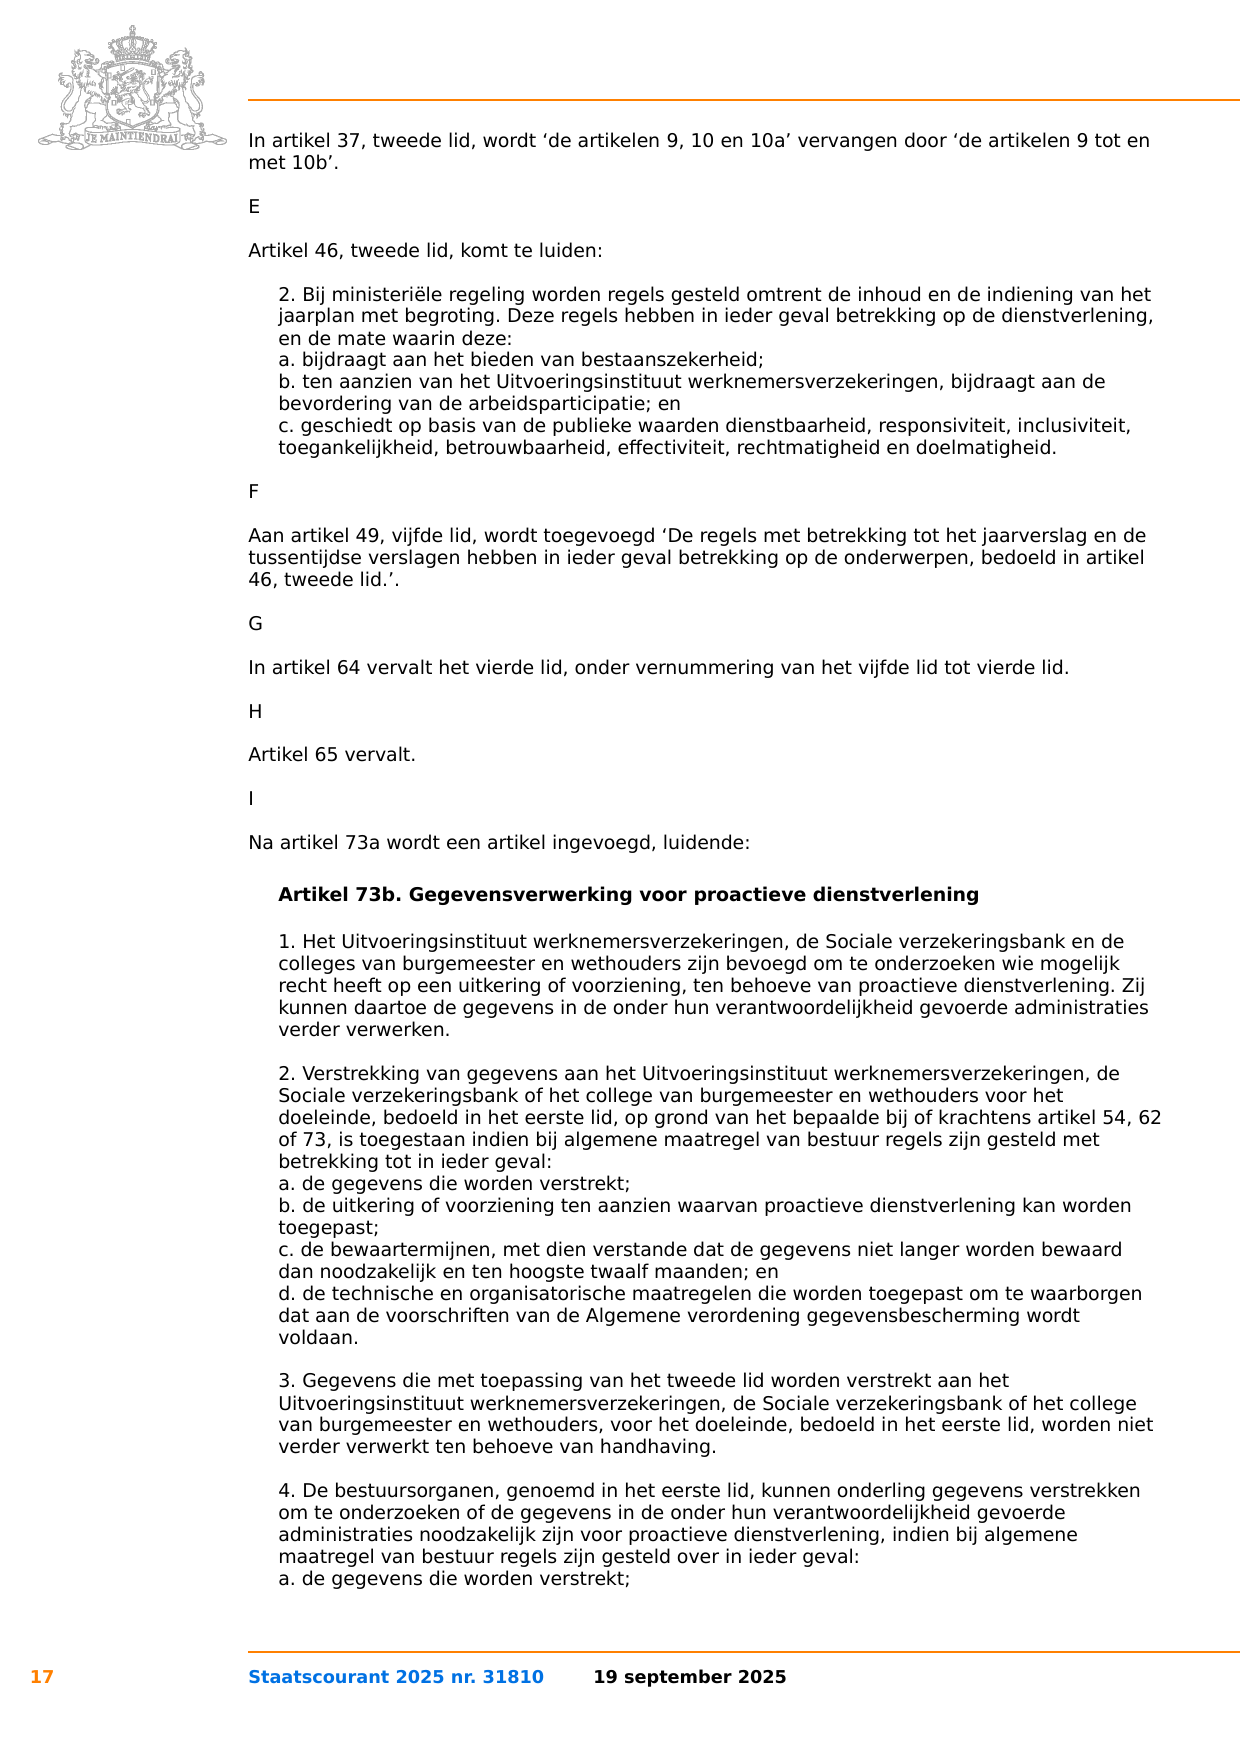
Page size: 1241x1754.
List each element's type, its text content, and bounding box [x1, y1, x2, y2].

text H [248, 701, 1163, 722]
text I [248, 788, 1163, 810]
text c. geschiedt op basis van de publieke waarden dienstbaarheid, responsiviteit, inclusiviteit, toegankelijkheid, betrouwbaarheid, effectiviteit, rechtmatigheid en doelmatigheid. [278, 415, 1163, 459]
text d. de technische en organisatorische maatregelen die worden toegepast om te waarborgen dat aan de voorschriften van de Algemene verordening gegevensbescherming wordt voldaan. [278, 1283, 1163, 1348]
text Na artikel 73a wordt een artikel ingevoegd, luidende: [248, 832, 1163, 854]
text F [248, 481, 1163, 503]
text a. de gegevens die worden verstrekt; [278, 1173, 1163, 1195]
text Artikel 46, tweede lid, komt te luiden: [248, 239, 1163, 262]
text 3. Gegevens die met toepassing van het tweede lid worden verstrekt aan het Uitvoeringsinstituut werknemersverzekeringen, de Sociale verzekeringsbank of het college van burgemeester en wethouders, voor het doeleinde, bedoeld in het eerste lid, worden niet verder verwerkt ten behoeve van handhaving. [278, 1370, 1163, 1458]
text b. ten aanzien van het Uitvoeringsinstituut werknemersverzekeringen, bijdraagt aan de bevordering van de arbeidsparticipatie; en [278, 371, 1163, 415]
text b. de uitkering of voorziening ten aanzien waarvan proactieve dienstverlening kan worden toegepast; [278, 1195, 1163, 1239]
text In artikel 37, tweede lid, wordt ‘de artikelen 9, 10 en 10a’ vervangen door ‘de artikelen 9 tot en met 10b’. [248, 130, 1163, 174]
text G [248, 613, 1163, 635]
text a. bijdraagt aan het bieden van bestaanszekerheid; [278, 349, 1163, 371]
text Aan artikel 49, vijfde lid, wordt toegevoegd ‘De regels met betrekking tot het jaarverslag en de tussentijdse verslagen hebben in ieder geval betrekking op de onderwerpen, bedoeld in artikel 46, tweede lid.’. [248, 525, 1163, 591]
text E [248, 196, 1163, 218]
text In artikel 64 vervalt het vierde lid, onder vernummering van het vijfde lid tot vierde lid. [248, 657, 1163, 679]
text 2. Bij ministeriële regeling worden regels gesteld omtrent de inhoud en de indiening van het jaarplan met begroting. Deze regels hebben in ieder geval betrekking op de dienstverlening, en de mate waarin deze: [278, 283, 1163, 349]
subtitle Artikel 73b. Gegevensverwerking voor proactieve dienstverlening [278, 884, 1163, 906]
text 2. Verstrekking van gegevens aan het Uitvoeringsinstituut werknemersverzekeringen, de Sociale verzekeringsbank of het college van burgemeester en wethouders voor het doeleinde, bedoeld in het eerste lid, op grond van het bepaalde bij of krachtens artikel 54, 62 of 73, is toegestaan indien bij algemene maatregel van bestuur regels zijn gesteld met betrekking tot in ieder geval: [278, 1063, 1163, 1173]
text c. de bewaartermijnen, met dien verstande dat de gegevens niet langer worden bewaard dan noodzakelijk en ten hoogste twaalf maanden; en [278, 1239, 1163, 1283]
picture [38, 25, 227, 150]
text 1. Het Uitvoeringsinstituut werknemersverzekeringen, de Sociale verzekeringsbank en de colleges van burgemeester en wethouders zijn bevoegd om te onderzoeken wie mogelijk recht heeft op een uitkering of voorziening, ten behoeve van proactieve dienstverlening. Zij kunnen daartoe de gegevens in de onder hun verantwoordelijkheid gevoerde administraties verder verwerken. [278, 931, 1163, 1041]
text a. de gegevens die worden verstrekt; [278, 1568, 1163, 1590]
text Artikel 65 vervalt. [248, 744, 1163, 766]
text 4. De bestuursorganen, genoemd in het eerste lid, kunnen onderling gegevens verstrekken om te onderzoeken of de gegevens in de onder hun verantwoordelijkheid gevoerde administraties noodzakelijk zijn voor proactieve dienstverlening, indien bij algemene maatregel van bestuur regels zijn gesteld over in ieder geval: [278, 1480, 1163, 1568]
